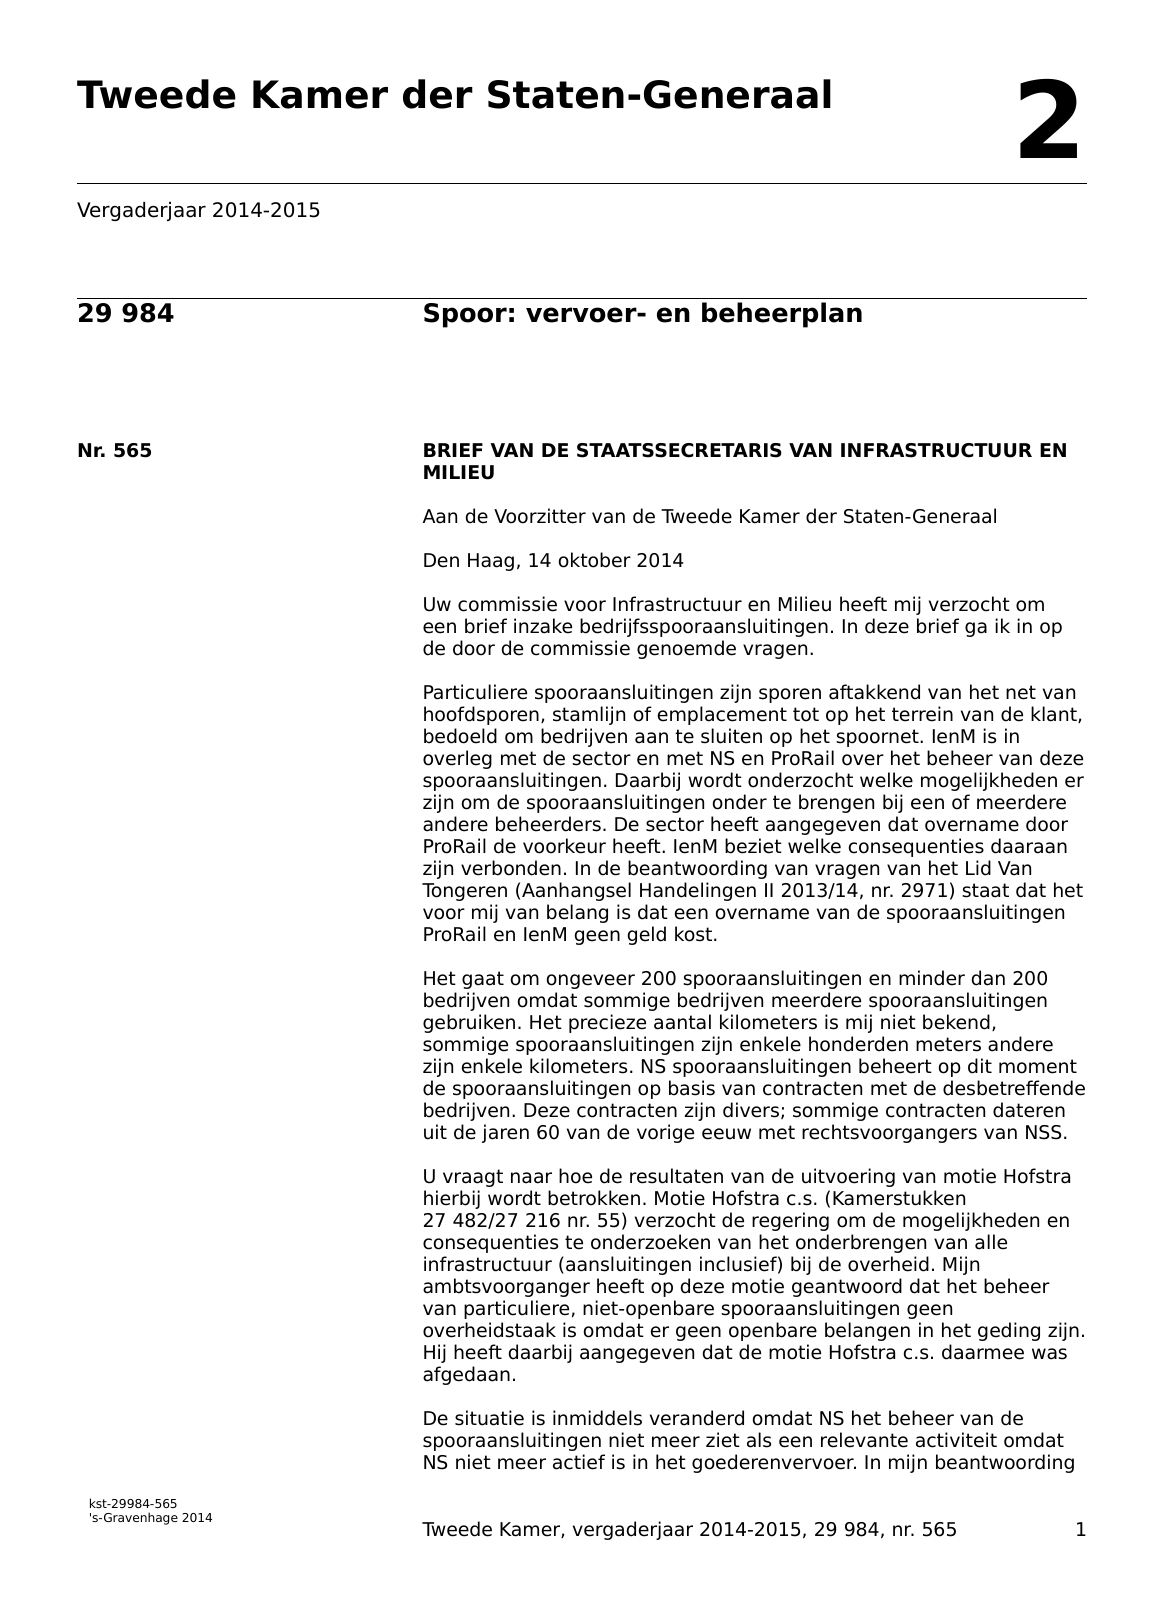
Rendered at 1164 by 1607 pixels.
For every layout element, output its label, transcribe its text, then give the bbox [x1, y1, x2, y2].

subtitle Nr. 565 BRIEF VAN DE STAATSSECRETARIS VAN INFRASTRUCTUUR EN MILIEU [77, 440, 1087, 484]
text Het gaat om ongeveer 200 spooraansluitingen en minder dan 200 bedrijven omdat sommige bedrijven meerdere spooraansluitingen gebruiken. Het precieze aantal kilometers is mij niet bekend, sommige spooraansluitingen zijn enkele honderden meters andere zijn enkele kilometers. NS spooraansluitingen beheert op dit moment de spooraansluitingen op basis van contracten met de desbetreffende bedrijven. Deze contracten zijn divers; sommige contracten dateren uit de jaren 60 van de vorige eeuw met rechtsvoorgangers van NSS. [422, 968, 1087, 1144]
table_header Tweede Kamer der Staten-Generaal [77, 59, 886, 183]
subtitle 29 984 Spoor: vervoer- en beheerplan [77, 299, 1087, 329]
text 's-Gravenhage 2014 [88, 1511, 323, 1525]
text De situatie is inmiddels veranderd omdat NS het beheer van de spooraansluitingen niet meer ziet als een relevante activiteit omdat NS niet meer actief is in het goederenvervoer. In mijn beantwoording [422, 1408, 1087, 1474]
text kst-29984-565 [88, 1497, 323, 1511]
text Aan de Voorzitter van de Tweede Kamer der Staten-Generaal [422, 506, 1087, 528]
table_header 2 [886, 59, 1087, 183]
text U vraagt naar hoe de resultaten van de uitvoering van motie Hofstra hierbij wordt betrokken. Motie Hofstra c.s. (Kamerstukken 27 482/27 216 nr. 55) verzocht de regering om de mogelijkheden en consequenties te onderzoeken van het onderbrengen van alle infrastructuur (aansluitingen inclusief) bij de overheid. Mijn ambtsvoorganger heeft op deze motie geantwoord dat het beheer van particuliere, niet-openbare spooraansluitingen geen overheidstaak is omdat er geen openbare belangen in het geding zijn. Hij heeft daarbij aangegeven dat de motie Hofstra c.s. daarmee was afgedaan. [422, 1166, 1087, 1386]
table_cell Vergaderjaar 2014-2015 [77, 184, 1087, 298]
text Den Haag, 14 oktober 2014 [422, 550, 1087, 572]
text Uw commissie voor Infrastructuur en Milieu heeft mij verzocht om een brief inzake bedrijfsspooraansluitingen. In deze brief ga ik in op de door de commissie genoemde vragen. [422, 594, 1087, 660]
text Particuliere spooraansluitingen zijn sporen aftakkend van het net van hoofdsporen, stamlijn of emplacement tot op het terrein van de klant, bedoeld om bedrijven aan te sluiten op het spoornet. IenM is in overleg met de sector en met NS en ProRail over het beheer van deze spooraansluitingen. Daarbij wordt onderzocht welke mogelijkheden er zijn om de spooraansluitingen onder te brengen bij een of meerdere andere beheerders. De sector heeft aangegeven dat overname door ProRail de voorkeur heeft. IenM beziet welke consequenties daaraan zijn verbonden. In de beantwoording van vragen van het Lid Van Tongeren (Aanhangsel Handelingen II 2013/14, nr. 2971) staat dat het voor mij van belang is dat een overname van de spooraansluitingen ProRail en IenM geen geld kost. [422, 682, 1087, 946]
